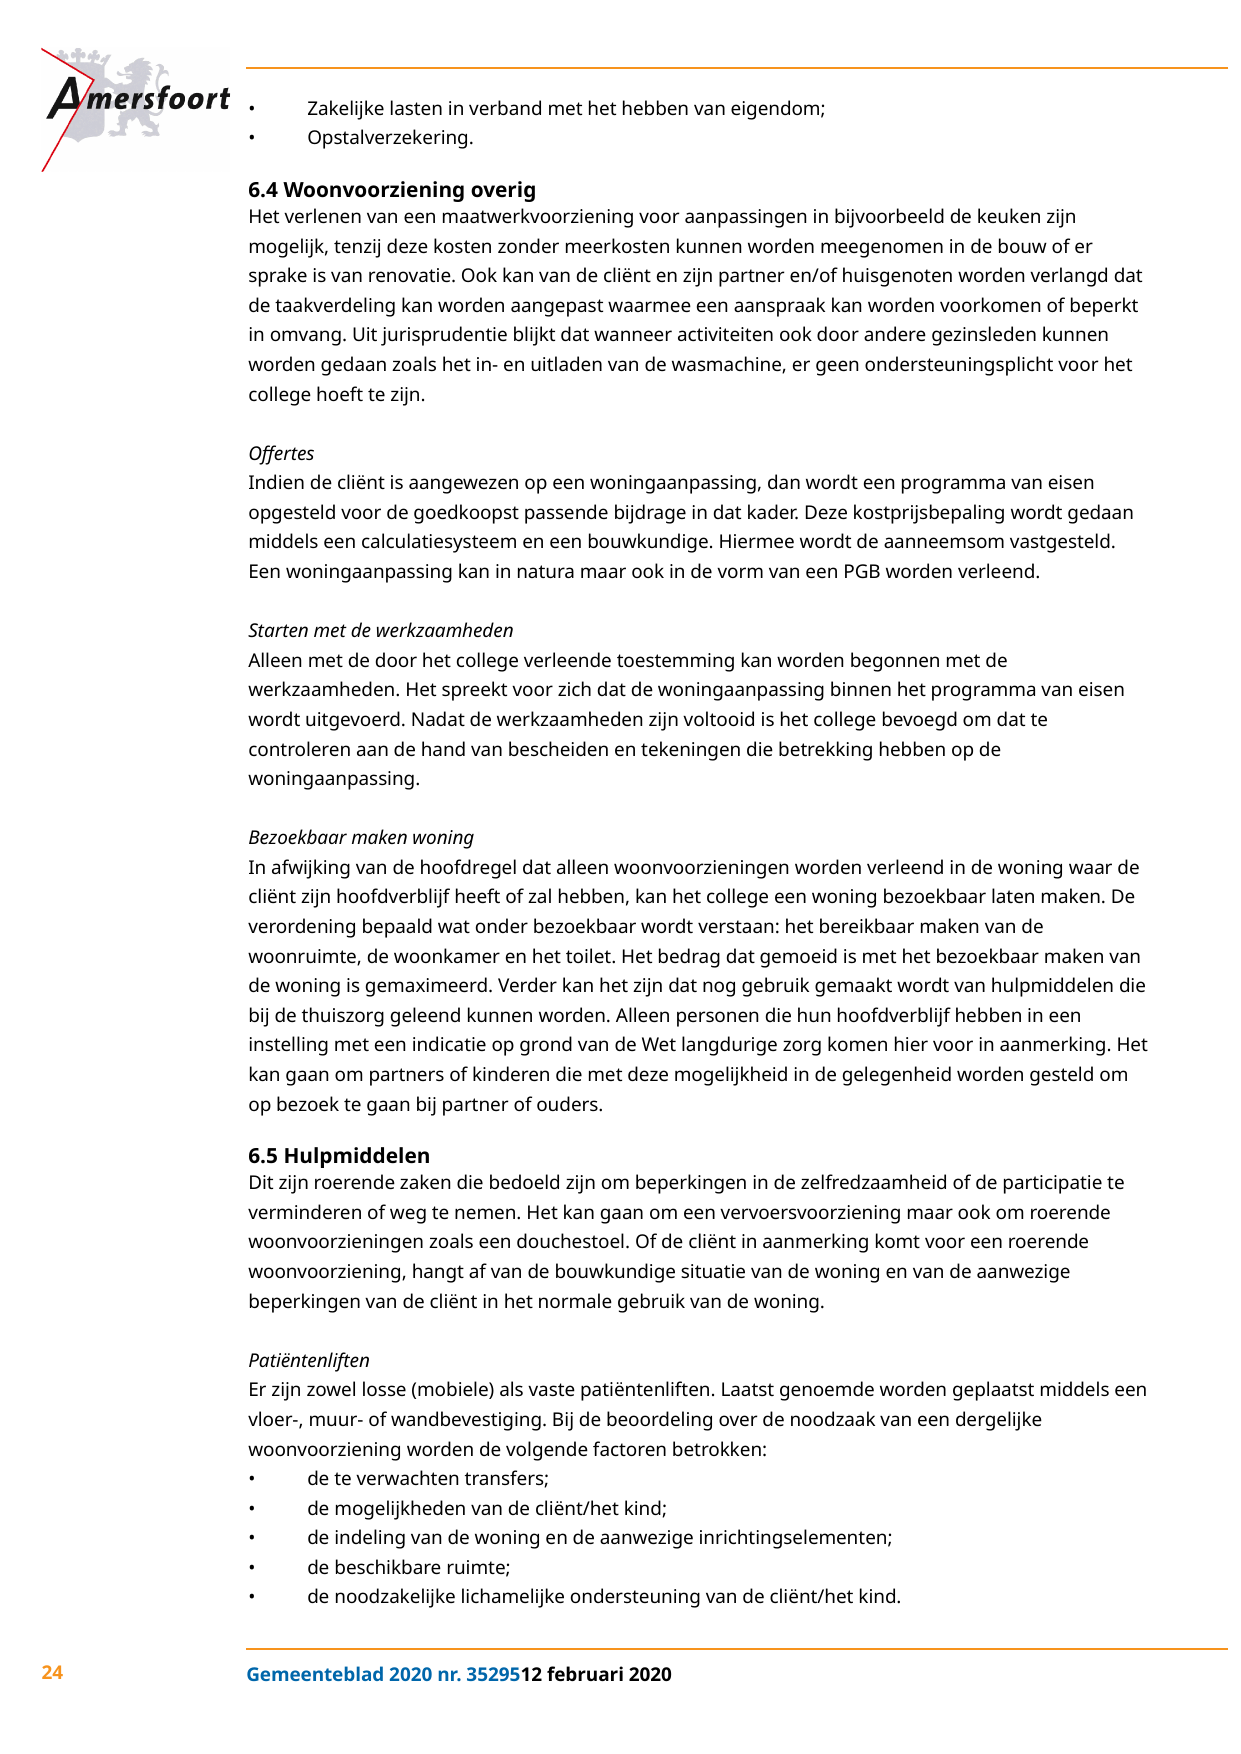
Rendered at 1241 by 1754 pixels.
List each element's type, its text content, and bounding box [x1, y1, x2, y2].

text Alleen met de door het college verleende toestemming kan worden begonnen met de werkzaamheden. Het spreekt voor zich dat de woningaanpassing binnen het programma van eisen wordt uitgevoerd. Nadat de werkzaamheden zijn voltooid is het college bevoegd om dat te controleren aan de hand van bescheiden en tekeningen die betrekking hebben op de woningaanpassing. [248, 647, 1152, 791]
text Starten met de werkzaamheden [248, 617, 1152, 643]
text 6.4 Woonvoorziening overig [248, 175, 1152, 203]
list de noodzakelijke lichamelijke ondersteuning van de cliënt/het kind. [248, 1584, 1152, 1609]
list Zakelijke lasten in verband met het hebben van eigendom; [248, 95, 1152, 121]
list de te verwachten transfers; [248, 1465, 1152, 1491]
text In afwijking van de hoofdregel dat alleen woonvoorzieningen worden verleend in de woning waar de cliënt zijn hoofdverblijf heeft of zal hebben, kan het college een woning bezoekbaar laten maken. De verordening bepaald wat onder bezoekbaar wordt verstaan: het bereikbaar maken van de woonruimte, de woonkamer en het toilet. Het bedrag dat gemoeid is met het bezoekbaar maken van de woning is gemaximeerd. Verder kan het zijn dat nog gebruik gemaakt wordt van hulpmiddelen die bij de thuiszorg geleend kunnen worden. Alleen personen die hun hoofdverblijf hebben in een instelling met een indicatie op grond van de Wet langdurige zorg komen hier voor in aanmerking. Het kan gaan om partners of kinderen die met deze mogelijkheid in de gelegenheid worden gesteld om op bezoek te gaan bij partner of ouders. [248, 854, 1152, 1116]
text Er zijn zowel losse (mobiele) als vaste patiëntenliften. Laatst genoemde worden geplaatst middels een vloer-, muur- of wandbevestiging. Bij de beoordeling over de noodzaak van een dergelijke woonvoorziening worden de volgende factoren betrokken: [248, 1377, 1152, 1462]
list Opstalverzekering. [248, 124, 1152, 150]
list de mogelijkheden van de cliënt/het kind; [248, 1495, 1152, 1521]
list de indeling van de woning en de aanwezige inrichtingselementen; [248, 1524, 1152, 1550]
text Dit zijn roerende zaken die bedoeld zijn om beperkingen in de zelfredzaamheid of de participatie te verminderen of weg te nemen. Het kan gaan om een vervoersvoorziening maar ook om roerende woonvoorzieningen zoals een douchestoel. Of de cliënt in aanmerking komt voor een roerende woonvoorziening, hangt af van de bouwkundige situatie van de woning en van de aanwezige beperkingen van de cliënt in het normale gebruik van de woning. [248, 1169, 1152, 1314]
list de beschikbare ruimte; [248, 1554, 1152, 1580]
text Patiëntenliften [248, 1347, 1152, 1373]
text Bezoekbaar maken woning [248, 824, 1152, 850]
text Indien de cliënt is aangewezen op een woningaanpassing, dan wordt een programma van eisen opgesteld voor de goedkoopst passende bijdrage in dat kader. Deze kostprijsbepaling wordt gedaan middels een calculatiesysteem en een bouwkundige. Hiermee wordt de aanneemsom vastgesteld. Een woningaanpassing kan in natura maar ook in de vorm van een PGB worden verleend. [248, 469, 1152, 584]
text Offertes [248, 440, 1152, 466]
text 6.5 Hulpmiddelen [248, 1141, 1152, 1169]
picture [41, 47, 231, 172]
text Het verlenen van een maatwerkvoorziening voor aanpassingen in bijvoorbeeld de keuken zijn mogelijk, tenzij deze kosten zonder meerkosten kunnen worden meegenomen in de bouw of er sprake is van renovatie. Ook kan van de cliënt en zijn partner en/of huisgenoten worden verlangd dat de taakverdeling kan worden aangepast waarmee een aanspraak kan worden voorkomen of beperkt in omvang. Uit jurisprudentie blijkt dat wanneer activiteiten ook door andere gezinsleden kunnen worden gedaan zoals het in- en uitladen van de wasmachine, er geen ondersteuningsplicht voor het college hoeft te zijn. [248, 203, 1152, 406]
